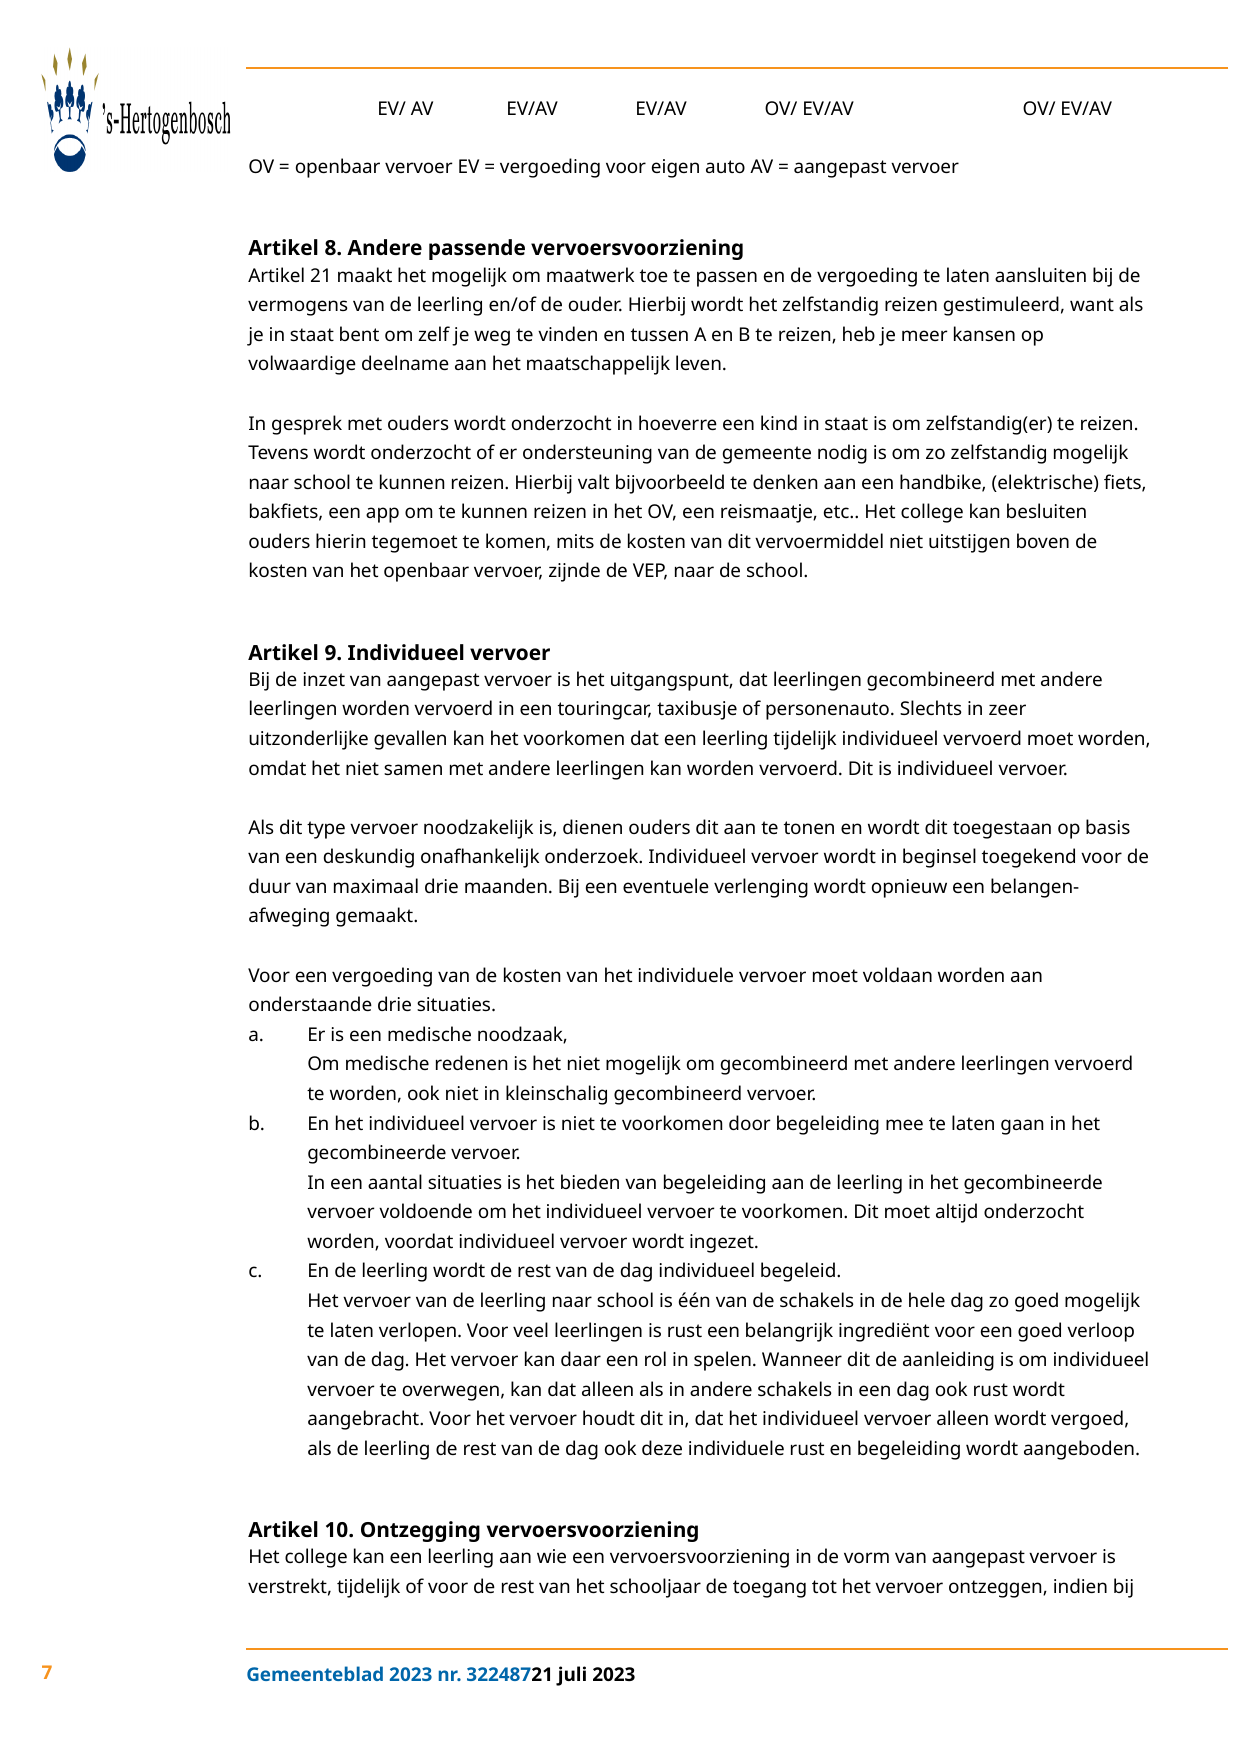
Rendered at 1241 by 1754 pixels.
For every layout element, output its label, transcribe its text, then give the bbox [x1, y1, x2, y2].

list In een aantal situaties is het bieden van begeleiding aan de leerling in het gecombineerde vervoer voldoende om het individueel vervoer te voorkomen. Dit moet altijd onderzocht worden, voordat individueel vervoer wordt ingezet. [248, 1169, 1152, 1254]
text Het college kan een leerling aan wie een vervoersvoorziening in de vorm van aangepast vervoer is verstrekt, tijdelijk of voor de rest van het schooljaar de toegang tot het vervoer ontzeggen, indien bij [248, 1544, 1152, 1599]
table_cell EV/AV [506, 95, 635, 121]
text Artikel 9. Individueel vervoer [248, 638, 1152, 666]
picture [41, 47, 231, 172]
text Artikel 8. Andere passende vervoersvoorziening [248, 233, 1152, 262]
text Artikel 10. Ontzegging vervoersvoorziening [248, 1515, 1152, 1544]
text Voor een vergoeding van de kosten van het individuele vervoer moet voldaan worden aan onderstaande drie situaties. [248, 962, 1152, 1017]
list Er is een medische noodzaak, [248, 1021, 1152, 1047]
table_cell [248, 95, 377, 121]
text OV = openbaar vervoer EV = vergoeding voor eigen auto AV = aangepast vervoer [248, 153, 1152, 179]
text Bij de inzet van aangepast vervoer is het uitgangspunt, dat leerlingen gecombineerd met andere leerlingen worden vervoerd in een touringcar, taxibusje of personenauto. Slechts in zeer uitzonderlijke gevallen kan het voorkomen dat een leerling tijdelijk individueel vervoerd moet worden, omdat het niet samen met andere leerlingen kan worden vervoerd. Dit is individueel vervoer. [248, 666, 1152, 781]
text In gesprek met ouders wordt onderzocht in hoeverre een kind in staat is om zelfstandig(er) te reizen. Tevens wordt onderzocht of er ondersteuning van de gemeente nodig is om zo zelfstandig mogelijk naar school te kunnen reizen. Hierbij valt bijvoorbeeld te denken aan een handbike, (elektrische) fiets, bakfiets, een app om te kunnen reizen in het OV, een reismaatje, etc.. Het college kan besluiten ouders hierin tegemoet te komen, mits de kosten van dit vervoermiddel niet uitstijgen boven de kosten van het openbaar vervoer, zijnde de VEP, naar de school. [248, 410, 1152, 583]
table_cell OV/ EV/AV [1023, 95, 1152, 121]
list Het vervoer van de leerling naar school is één van de schakels in de hele dag zo goed mogelijk te laten verlopen. Voor veel leerlingen is rust een belangrijk ingrediënt voor een goed verloop van de dag. Het vervoer kan daar een rol in spelen. Wanneer dit de aanleiding is om individueel vervoer te overwegen, kan dat alleen als in andere schakels in een dag ook rust wordt aangebracht. Voor het vervoer houdt dit in, dat het individueel vervoer alleen wordt vergoed, als de leerling de rest van de dag ook deze individuele rust en begeleiding wordt aangeboden. [248, 1287, 1152, 1461]
list Om medische redenen is het niet mogelijk om gecombineerd met andere leerlingen vervoerd te worden, ook niet in kleinschalig gecombineerd vervoer. [248, 1051, 1152, 1106]
text Artikel 21 maakt het mogelijk om maatwerk toe te passen en de vergoeding te laten aansluiten bij de vermogens van de leerling en/of de ouder. Hierbij wordt het zelfstandig reizen gestimuleerd, want als je in staat bent om zelf je weg te vinden en tussen A en B te reizen, heb je meer kansen op volwaardige deelname aan het maatschappelijk leven. [248, 262, 1152, 376]
list En het individueel vervoer is niet te voorkomen door begeleiding mee te laten gaan in het gecombineerde vervoer. [248, 1110, 1152, 1165]
text Als dit type vervoer noodzakelijk is, dienen ouders dit aan te tonen en wordt dit toegestaan op basis van een deskundig onafhankelijk onderzoek. Individueel vervoer wordt in beginsel toegekend voor de duur van maximaal drie maanden. Bij een eventuele verlenging wordt opnieuw een belangen-afweging gemaakt. [248, 814, 1152, 928]
table_cell EV/ AV [377, 95, 506, 121]
table_cell OV/ EV/AV [764, 95, 893, 121]
table_cell EV/AV [635, 95, 764, 121]
table_cell [894, 95, 1022, 121]
list En de leerling wordt de rest van de dag individueel begeleid. [248, 1258, 1152, 1283]
